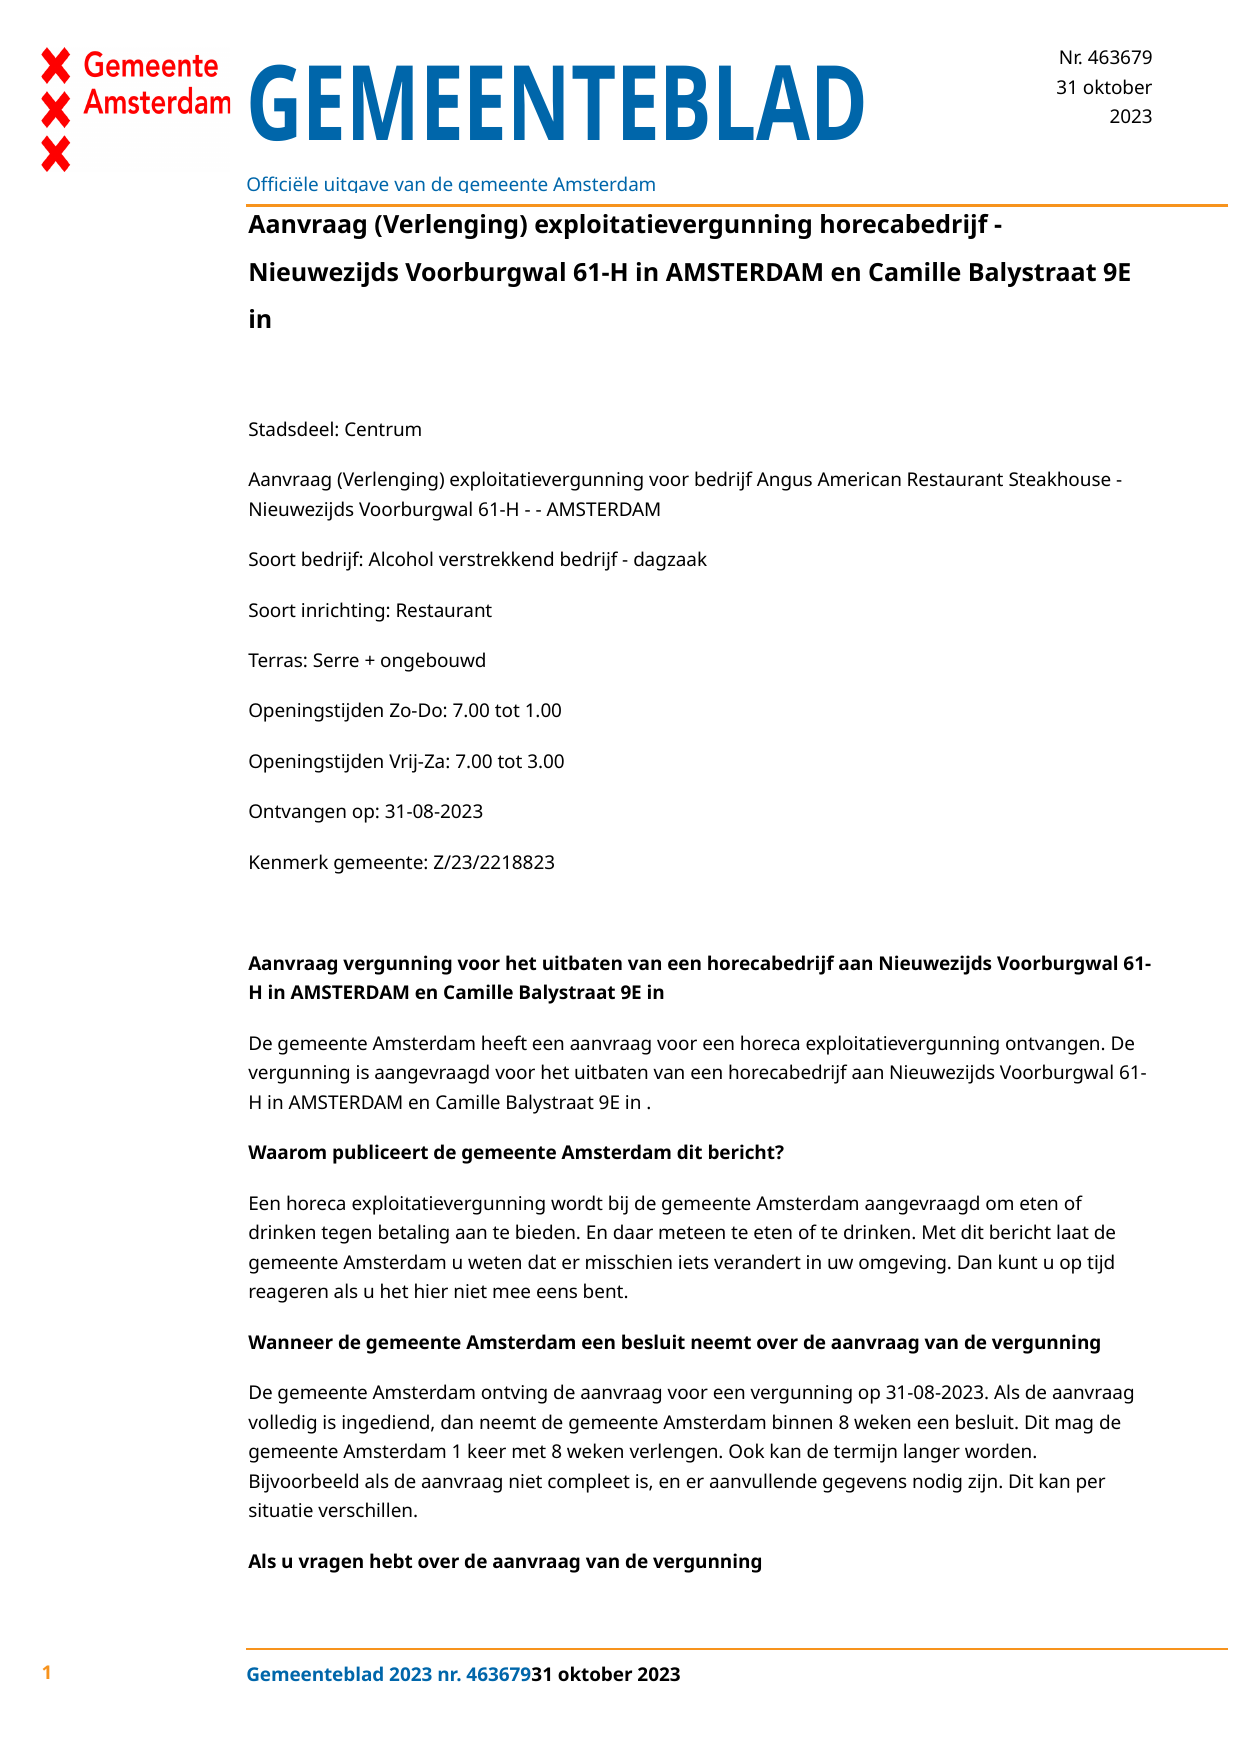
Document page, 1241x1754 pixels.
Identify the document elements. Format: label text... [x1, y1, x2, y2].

picture [41, 47, 231, 172]
text Wanneer de gemeente Amsterdam een besluit neemt over de aanvraag van de vergunning [248, 1329, 1152, 1354]
text Aanvraag vergunning voor het uitbaten van een horecabedrijf aan Nieuwezijds Voorburgwal 61-H in AMSTERDAM en Camille Balystraat 9E in [248, 950, 1152, 1005]
text Soort bedrijf: Alcohol verstrekkend bedrijf - dagzaak [248, 546, 1152, 572]
text Terras: Serre + ongebouwd [248, 647, 1152, 673]
text De gemeente Amsterdam ontving de aanvraag voor een vergunning op 31-08-2023. Als de aanvraag volledig is ingediend, dan neemt de gemeente Amsterdam binnen 8 weken een besluit. Dit mag de gemeente Amsterdam 1 keer met 8 weken verlengen. Ook kan de termijn langer worden. Bijvoorbeeld als de aanvraag niet compleet is, en er aanvullende gegevens nodig zijn. Dit kan per situatie verschillen. [248, 1379, 1152, 1523]
text Aanvraag (Verlenging) exploitatievergunning horecabedrijf - Nieuwezijds Voorburgwal 61-H in AMSTERDAM en Camille Balystraat 9E in [248, 207, 1152, 336]
text Openingstijden Zo-Do: 7.00 tot 1.00 [248, 698, 1152, 723]
text Aanvraag (Verlenging) exploitatievergunning voor bedrijf Angus American Restaurant Steakhouse - Nieuwezijds Voorburgwal 61-H - - AMSTERDAM [248, 466, 1152, 522]
text Soort inrichting: Restaurant [248, 597, 1152, 622]
text Ontvangen op: 31-08-2023 [248, 798, 1152, 824]
text Als u vragen hebt over de aanvraag van de vergunning [248, 1548, 1152, 1574]
text Stadsdeel: Centrum [248, 416, 1152, 442]
text Openingstijden Vrij-Za: 7.00 tot 3.00 [248, 748, 1152, 774]
text De gemeente Amsterdam heeft een aanvraag voor een horeca exploitatievergunning ontvangen. De vergunning is aangevraagd voor het uitbaten van een horecabedrijf aan Nieuwezijds Voorburgwal 61-H in AMSTERDAM en Camille Balystraat 9E in . [248, 1030, 1152, 1114]
text Waarom publiceert de gemeente Amsterdam dit bericht? [248, 1139, 1152, 1165]
text Een horeca exploitatievergunning wordt bij de gemeente Amsterdam aangevraagd om eten of drinken tegen betaling aan te bieden. En daar meteen te eten of te drinken. Met dit bericht laat de gemeente Amsterdam u weten dat er misschien iets verandert in uw omgeving. Dan kunt u op tijd reageren als u het hier niet mee eens bent. [248, 1190, 1152, 1304]
text Kenmerk gemeente: Z/23/2218823 [248, 849, 1152, 874]
